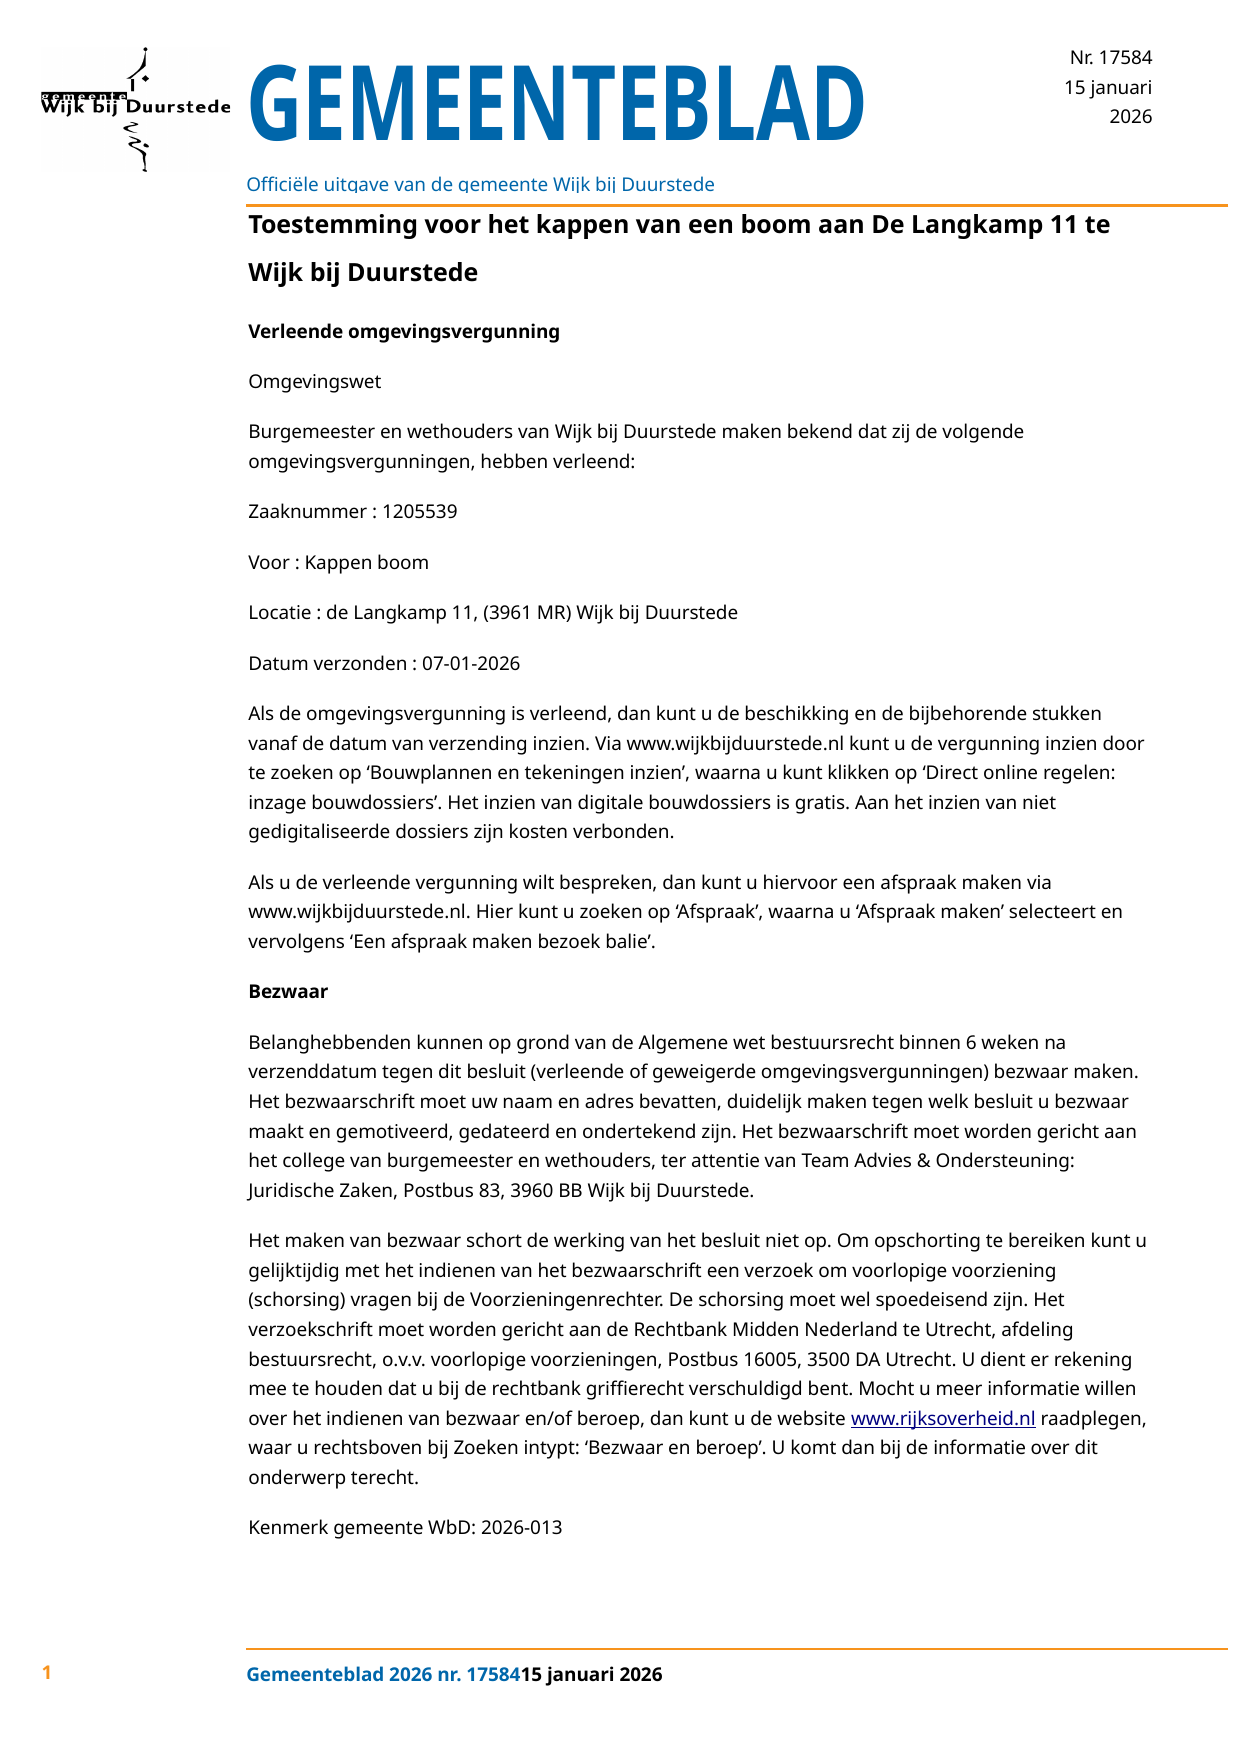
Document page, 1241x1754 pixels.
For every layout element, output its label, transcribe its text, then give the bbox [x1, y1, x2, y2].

text Voor : Kappen boom [248, 549, 1152, 575]
text Locatie : de Langkamp 11, (3961 MR) Wijk bij Duurstede [248, 599, 1152, 625]
text Verleende omgevingsvergunning [248, 318, 1152, 344]
text Toestemming voor het kappen van een boom aan De Langkamp 11 te Wijk bij Duurstede [248, 207, 1152, 288]
text Omgevingswet [248, 368, 1152, 394]
text Als u de verleende vergunning wilt bespreken, dan kunt u hiervoor een afspraak maken via www.wijkbijduurstede.nl. Hier kunt u zoeken op ‘Afspraak’, waarna u ‘Afspraak maken’ selecteert en vervolgens ‘Een afspraak maken bezoek balie’. [248, 869, 1152, 954]
text Belanghebbenden kunnen op grond van de Algemene wet bestuursrecht binnen 6 weken na verzenddatum tegen dit besluit (verleende of geweigerde omgevingsvergunningen) bezwaar maken. Het bezwaarschrift moet uw naam en adres bevatten, duidelijk maken tegen welk besluit u bezwaar maakt en gemotiveerd, gedateerd en ondertekend zijn. Het bezwaarschrift moet worden gericht aan het college van burgemeester en wethouders, ter attentie van Team Advies & Ondersteuning: Juridische Zaken, Postbus 83, 3960 BB Wijk bij Duurstede. [248, 1029, 1152, 1203]
text Datum verzonden : 07-01-2026 [248, 650, 1152, 676]
text Burgemeester en wethouders van Wijk bij Duurstede maken bekend dat zij de volgende omgevingsvergunningen, hebben verleend: [248, 419, 1152, 474]
text Kenmerk gemeente WbD: 2026-013 [248, 1514, 1152, 1540]
text Zaaknummer : 1205539 [248, 499, 1152, 524]
text Het maken van bezwaar schort de werking van het besluit niet op. Om opschorting te bereiken kunt u gelijktijdig met het indienen van het bezwaarschrift een verzoek om voorlopige voorziening (schorsing) vragen bij de Voorzieningenrechter. De schorsing moet wel spoedeisend zijn. Het verzoekschrift moet worden gericht aan de Rechtbank Midden Nederland te Utrecht, afdeling bestuursrecht, o.v.v. voorlopige voorzieningen, Postbus 16005, 3500 DA Utrecht. U dient er rekening mee te houden dat u bij de rechtbank griffierecht verschuldigd bent. Mocht u meer informatie willen over het indienen van bezwaar en/of beroep, dan kunt u de website www.rijksoverheid.nl raadplegen, waar u rechtsboven bij Zoeken intypt: ‘Bezwaar en beroep’. U komt dan bij de informatie over dit onderwerp terecht. [248, 1227, 1152, 1490]
picture [41, 47, 231, 172]
text Als de omgevingsvergunning is verleend, dan kunt u de beschikking en de bijbehorende stukken vanaf de datum van verzending inzien. Via www.wijkbijduurstede.nl kunt u de vergunning inzien door te zoeken op ‘Bouwplannen en tekeningen inzien’, waarna u kunt klikken op ‘Direct online regelen: inzage bouwdossiers’. Het inzien van digitale bouwdossiers is gratis. Aan het inzien van niet gedigitaliseerde dossiers zijn kosten verbonden. [248, 700, 1152, 844]
text Bezwaar [248, 979, 1152, 1004]
